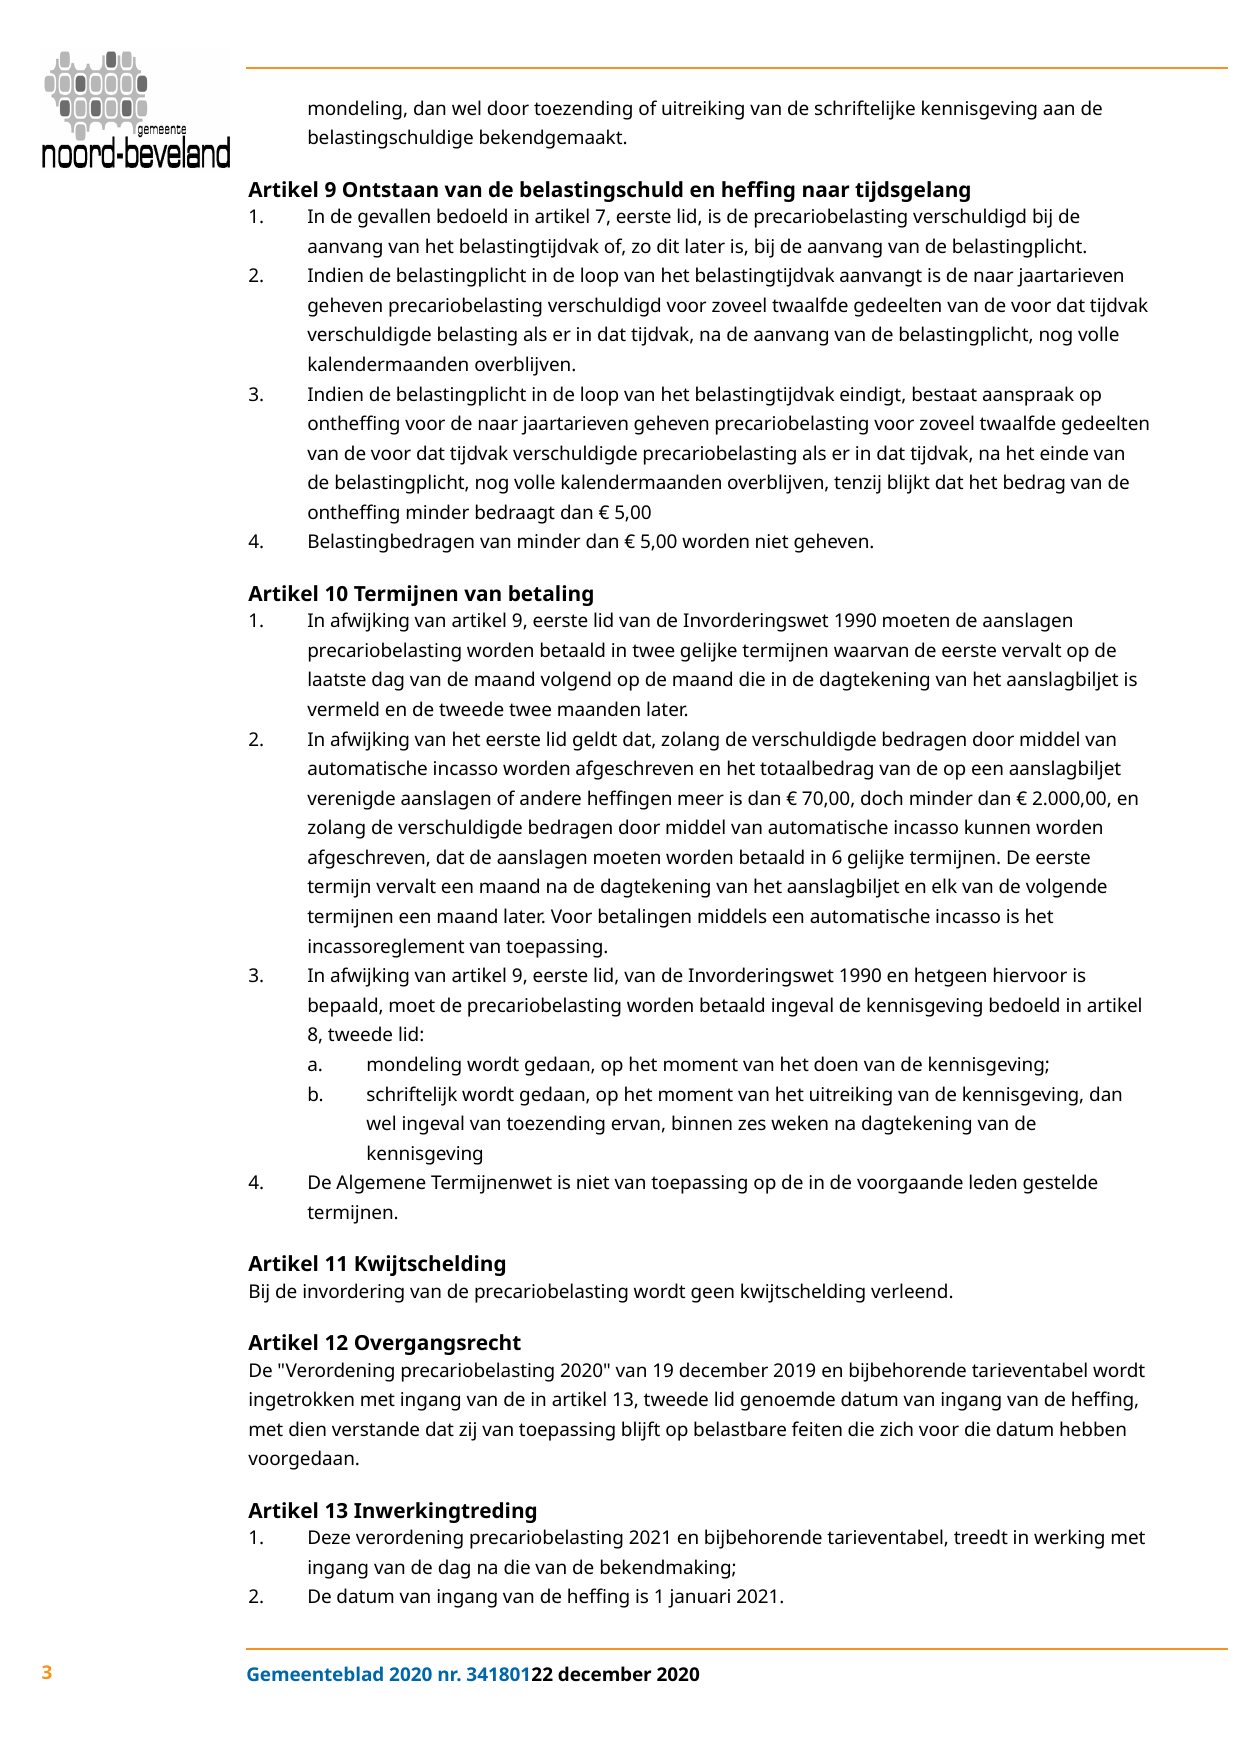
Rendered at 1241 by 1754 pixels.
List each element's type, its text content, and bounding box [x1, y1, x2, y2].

list Belastingbedragen van minder dan € 5,00 worden niet geheven. [248, 529, 1152, 554]
list De datum van ingang van de heffing is 1 januari 2021. [248, 1584, 1152, 1609]
text Artikel 13 Inwerkingtreding [248, 1496, 1152, 1524]
list In de gevallen bedoeld in artikel 7, eerste lid, is de precariobelasting verschuldigd bij de aanvang van het belastingtijdvak of, zo dit later is, bij de aanvang van de belastingplicht. [248, 203, 1152, 258]
list Indien de belastingplicht in de loop van het belastingtijdvak eindigt, bestaat aanspraak op ontheffing voor de naar jaartarieven geheven precariobelasting voor zoveel twaalfde gedeelten van de voor dat tijdvak verschuldigde precariobelasting als er in dat tijdvak, na het einde van de belastingplicht, nog volle kalendermaanden overblijven, tenzij blijkt dat het bedrag van de ontheffing minder bedraagt dan € 5,00 [248, 381, 1152, 525]
list Indien de belastingplicht in de loop van het belastingtijdvak aanvangt is de naar jaartarieven geheven precariobelasting verschuldigd voor zoveel twaalfde gedeelten van de voor dat tijdvak verschuldigde belasting als er in dat tijdvak, na de aanvang van de belastingplicht, nog volle kalendermaanden overblijven. [248, 262, 1152, 377]
list schriftelijk wordt gedaan, op het moment van het uitreiking van de kennisgeving, dan wel ingeval van toezending ervan, binnen zes weken na dagtekening van de kennisgeving [307, 1081, 1152, 1166]
list In afwijking van artikel 9, eerste lid, van de Invorderingswet 1990 en hetgeen hiervoor is bepaald, moet de precariobelasting worden betaald ingeval de kennisgeving bedoeld in artikel 8, tweede lid: [248, 962, 1152, 1047]
list mondeling wordt gedaan, op het moment van het doen van de kennisgeving; [307, 1051, 1152, 1077]
list Deze verordening precariobelasting 2021 en bijbehorende tarieventabel, treedt in werking met ingang van de dag na die van de bekendmaking; [248, 1524, 1152, 1580]
list In afwijking van het eerste lid geldt dat, zolang de verschuldigde bedragen door middel van automatische incasso worden afgeschreven en het totaalbedrag van de op een aanslagbiljet verenigde aanslagen of andere heffingen meer is dan € 70,00, doch minder dan € 2.000,00, en zolang de verschuldigde bedragen door middel van automatische incasso kunnen worden afgeschreven, dat de aanslagen moeten worden betaald in 6 gelijke termijnen. De eerste termijn vervalt een maand na de dagtekening van het aanslagbiljet en elk van de volgende termijnen een maand later. Voor betalingen middels een automatische incasso is het incassoreglement van toepassing. [248, 726, 1152, 959]
text De "Verordening precariobelasting 2020" van 19 december 2019 en bijbehorende tarieventabel wordt ingetrokken met ingang van de in artikel 13, tweede lid genoemde datum van ingang van de heffing, met dien verstande dat zij van toepassing blijft op belastbare feiten die zich voor die datum hebben voorgedaan. [248, 1357, 1152, 1471]
text Artikel 12 Overgangsrecht [248, 1328, 1152, 1357]
text Bij de invordering van de precariobelasting wordt geen kwijtschelding verleend. [248, 1278, 1152, 1304]
picture [41, 47, 231, 172]
list mondeling, dan wel door toezending of uitreiking van de schriftelijke kennisgeving aan de belastingschuldige bekendgemaakt. [248, 95, 1152, 150]
text Artikel 10 Termijnen van betaling [248, 579, 1152, 607]
list In afwijking van artikel 9, eerste lid van de Invorderingswet 1990 moeten de aanslagen precariobelasting worden betaald in twee gelijke termijnen waarvan de eerste vervalt op de laatste dag van de maand volgend op de maand die in de dagtekening van het aanslagbiljet is vermeld en de tweede twee maanden later. [248, 607, 1152, 722]
list De Algemene Termijnenwet is niet van toepassing op de in de voorgaande leden gestelde termijnen. [248, 1169, 1152, 1225]
text Artikel 11 Kwijtschelding [248, 1249, 1152, 1278]
text Artikel 9 Ontstaan van de belastingschuld en heffing naar tijdsgelang [248, 175, 1152, 203]
